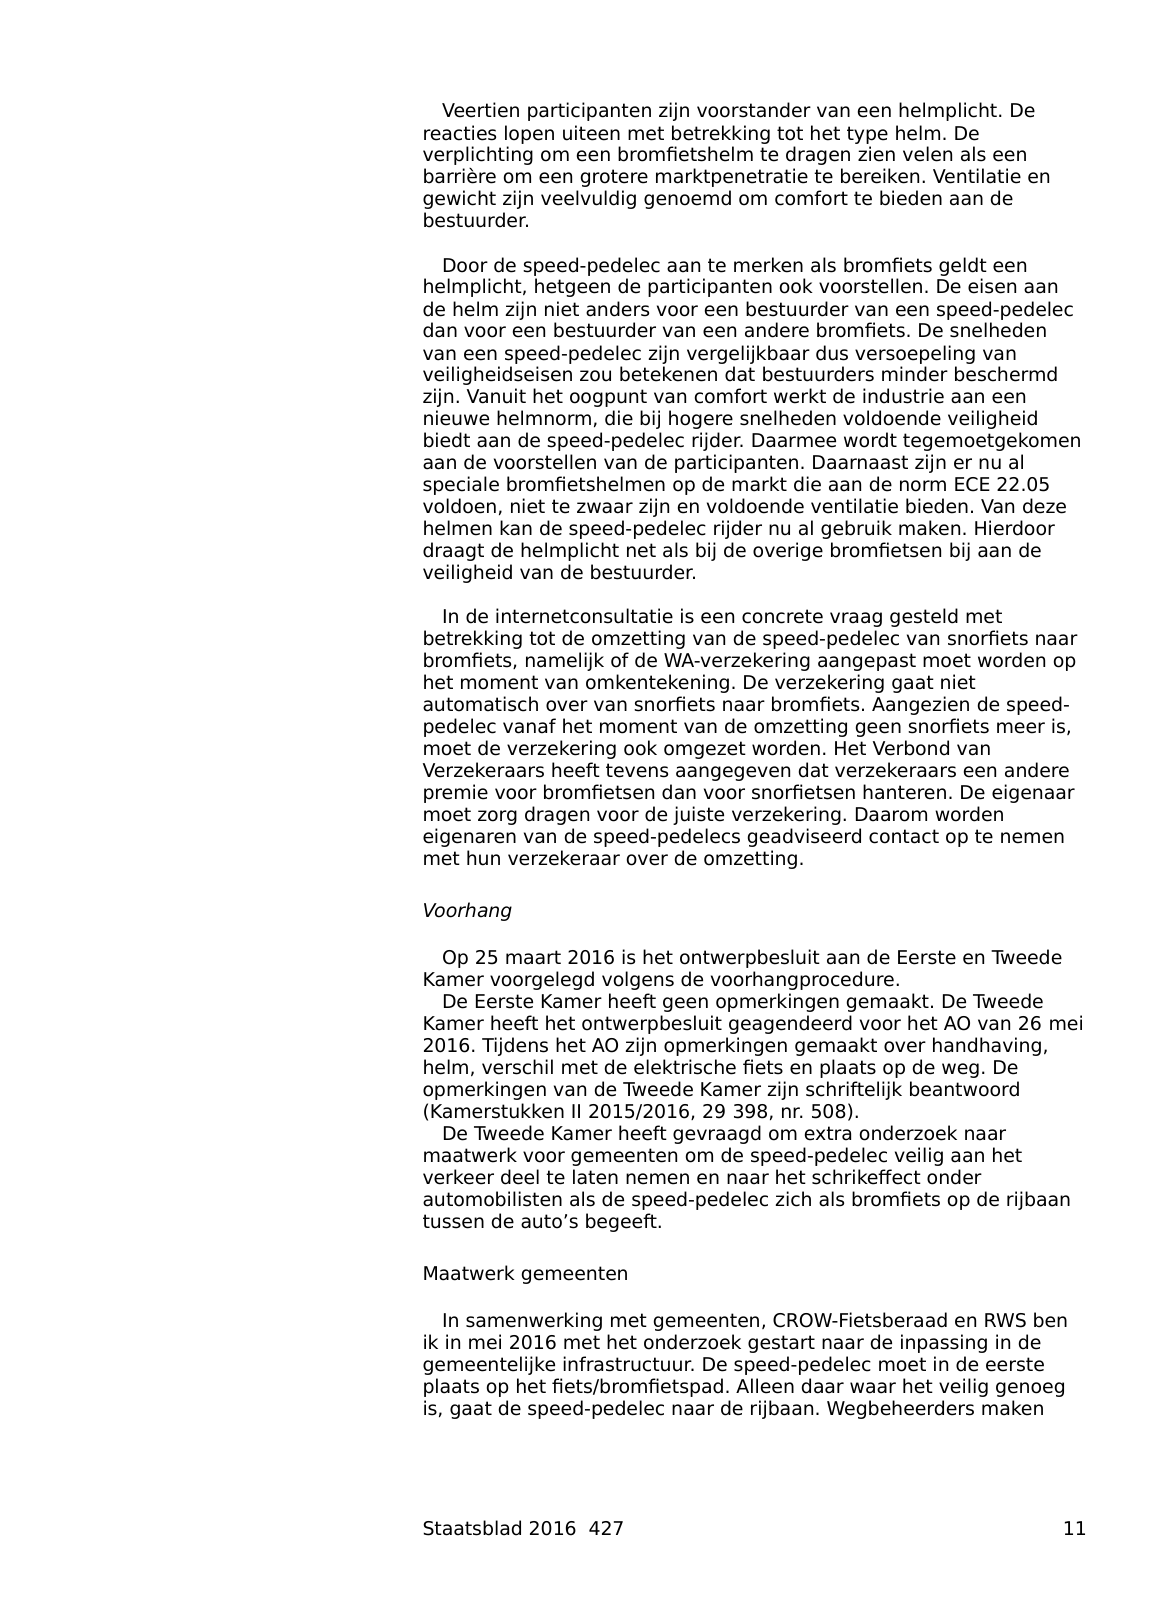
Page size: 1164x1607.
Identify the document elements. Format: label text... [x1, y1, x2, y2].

subtitle Voorhang [422, 900, 1087, 922]
text De Eerste Kamer heeft geen opmerkingen gemaakt. De Tweede Kamer heeft het ontwerpbesluit geagendeerd voor het AO van 26 mei 2016. Tijdens het AO zijn opmerkingen gemaakt over handhaving, helm, verschil met de elektrische fiets en plaats op de weg. De opmerkingen van de Tweede Kamer zijn schriftelijk beantwoord (Kamerstukken II 2015/2016, 29 398, nr. 508). [422, 991, 1087, 1123]
text Veertien participanten zijn voorstander van een helmplicht. De reacties lopen uiteen met betrekking tot het type helm. De verplichting om een bromfietshelm te dragen zien velen als een barrière om een grotere marktpenetratie te bereiken. Ventilatie en gewicht zijn veelvuldig genoemd om comfort te bieden aan de bestuurder. [422, 100, 1087, 232]
subtitle Maatwerk gemeenten [422, 1263, 1087, 1285]
text Op 25 maart 2016 is het ontwerpbesluit aan de Eerste en Tweede Kamer voorgelegd volgens de voorhangprocedure. [422, 947, 1087, 991]
text In de internetconsultatie is een concrete vraag gesteld met betrekking tot de omzetting van de speed-pedelec van snorfiets naar bromfiets, namelijk of de WA-verzekering aangepast moet worden op het moment van omkentekening. De verzekering gaat niet automatisch over van snorfiets naar bromfiets. Aangezien de speed-pedelec vanaf het moment van de omzetting geen snorfiets meer is, moet de verzekering ook omgezet worden. Het Verbond van Verzekeraars heeft tevens aangegeven dat verzekeraars een andere premie voor bromfietsen dan voor snorfietsen hanteren. De eigenaar moet zorg dragen voor de juiste verzekering. Daarom worden eigenaren van de speed-pedelecs geadviseerd contact op te nemen met hun verzekeraar over de omzetting. [422, 606, 1087, 870]
text In samenwerking met gemeenten, CROW-Fietsberaad en RWS ben ik in mei 2016 met het onderzoek gestart naar de inpassing in de gemeentelijke infrastructuur. De speed-pedelec moet in de eerste plaats op het fiets/bromfietspad. Alleen daar waar het veilig genoeg is, gaat de speed-pedelec naar de rijbaan. Wegbeheerders maken [422, 1310, 1087, 1420]
text De Tweede Kamer heeft gevraagd om extra onderzoek naar maatwerk voor gemeenten om de speed-pedelec veilig aan het verkeer deel te laten nemen en naar het schrikeffect onder automobilisten als de speed-pedelec zich als bromfiets op de rijbaan tussen de auto’s begeeft. [422, 1123, 1087, 1233]
text Door de speed-pedelec aan te merken als bromfiets geldt een helmplicht, hetgeen de participanten ook voorstellen. De eisen aan de helm zijn niet anders voor een bestuurder van een speed-pedelec dan voor een bestuurder van een andere bromfiets. De snelheden van een speed-pedelec zijn vergelijkbaar dus versoepeling van veiligheidseisen zou betekenen dat bestuurders minder beschermd zijn. Vanuit het oogpunt van comfort werkt de industrie aan een nieuwe helmnorm, die bij hogere snelheden voldoende veiligheid biedt aan de speed-pedelec rijder. Daarmee wordt tegemoetgekomen aan de voorstellen van de participanten. Daarnaast zijn er nu al speciale bromfietshelmen op de markt die aan de norm ECE 22.05 voldoen, niet te zwaar zijn en voldoende ventilatie bieden. Van deze helmen kan de speed-pedelec rijder nu al gebruik maken. Hierdoor draagt de helmplicht net als bij de overige bromfietsen bij aan de veiligheid van de bestuurder. [422, 254, 1087, 584]
